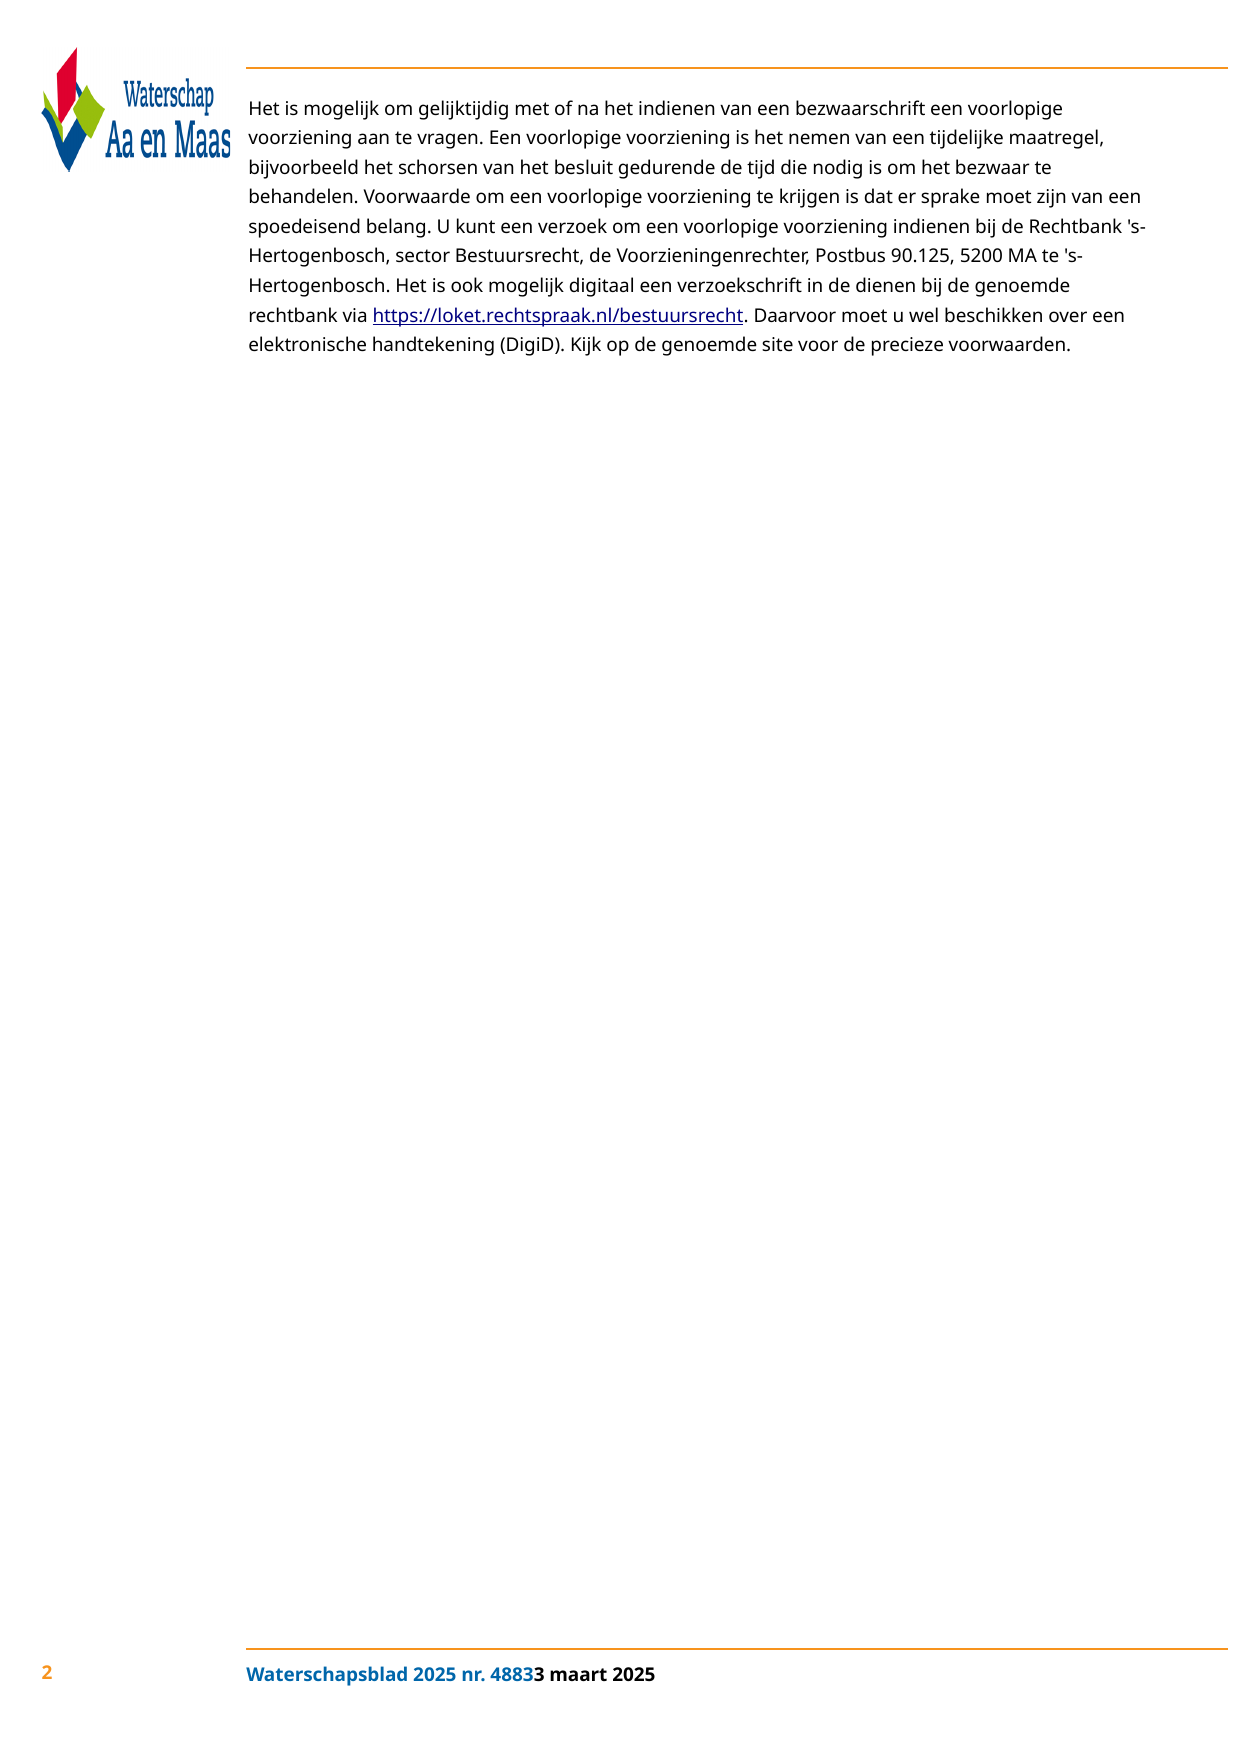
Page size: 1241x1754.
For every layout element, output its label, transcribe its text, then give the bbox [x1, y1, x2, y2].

text Het is mogelijk om gelijktijdig met of na het indienen van een bezwaarschrift een voorlopige voorziening aan te vragen. Een voorlopige voorziening is het nemen van een tijdelijke maatregel, bijvoorbeeld het schorsen van het besluit gedurende de tijd die nodig is om het bezwaar te behandelen. Voorwaarde om een voorlopige voorziening te krijgen is dat er sprake moet zijn van een spoedeisend belang. U kunt een verzoek om een voorlopige voorziening indienen bij de Rechtbank 's-Hertogenbosch, sector Bestuursrecht, de Voorzieningenrechter, Postbus 90.125, 5200 MA te 's-Hertogenbosch. Het is ook mogelijk digitaal een verzoekschrift in de dienen bij de genoemde rechtbank via https://loket.rechtspraak.nl/bestuursrecht. Daarvoor moet u wel beschikken over een elektronische handtekening (DigiD). Kijk op de genoemde site voor de precieze voorwaarden. [248, 95, 1152, 357]
picture [41, 47, 231, 172]
